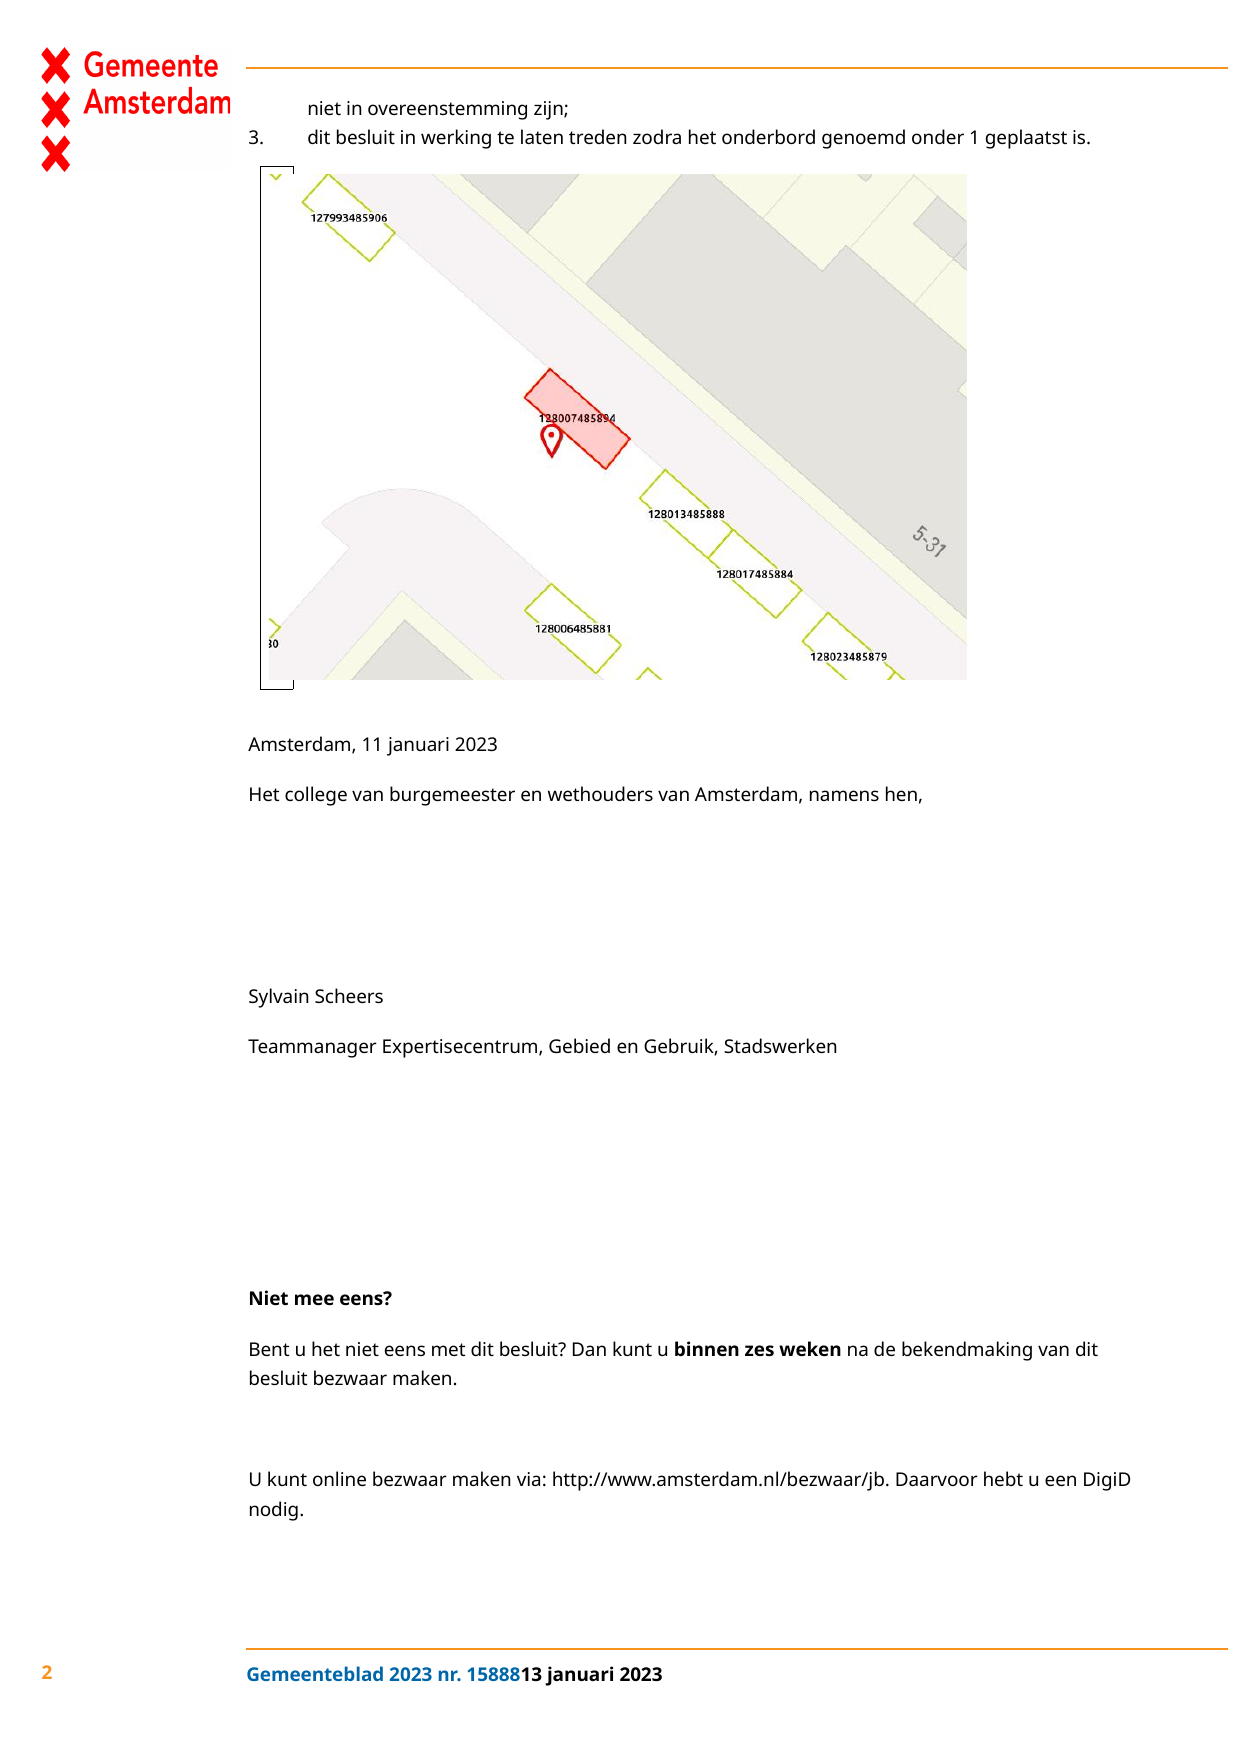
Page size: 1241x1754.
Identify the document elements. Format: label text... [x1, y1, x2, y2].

text Teammanager Expertisecentrum, Gebied en Gebruik, Stadswerken [248, 1033, 1152, 1059]
text Amsterdam, 11 januari 2023 [248, 731, 1152, 757]
text U kunt online bezwaar maken via: http://www.amsterdam.nl/bezwaar/jb. Daarvoor hebt u een DigiD nodig. [248, 1466, 1152, 1522]
picture [268, 174, 967, 680]
text Sylvain Scheers [248, 983, 1152, 1009]
picture [41, 47, 231, 172]
text Het college van burgemeester en wethouders van Amsterdam, namens hen, [248, 781, 1152, 807]
list niet in overeenstemming zijn; [248, 95, 1152, 121]
text Bent u het niet eens met dit besluit? Dan kunt u binnen zes weken na de bekendmaking van dit besluit bezwaar maken. [248, 1336, 1152, 1391]
text Niet mee eens? [248, 1285, 1152, 1311]
list dit besluit in werking te laten treden zodra het onderbord genoemd onder 1 geplaatst is. [248, 124, 1152, 150]
